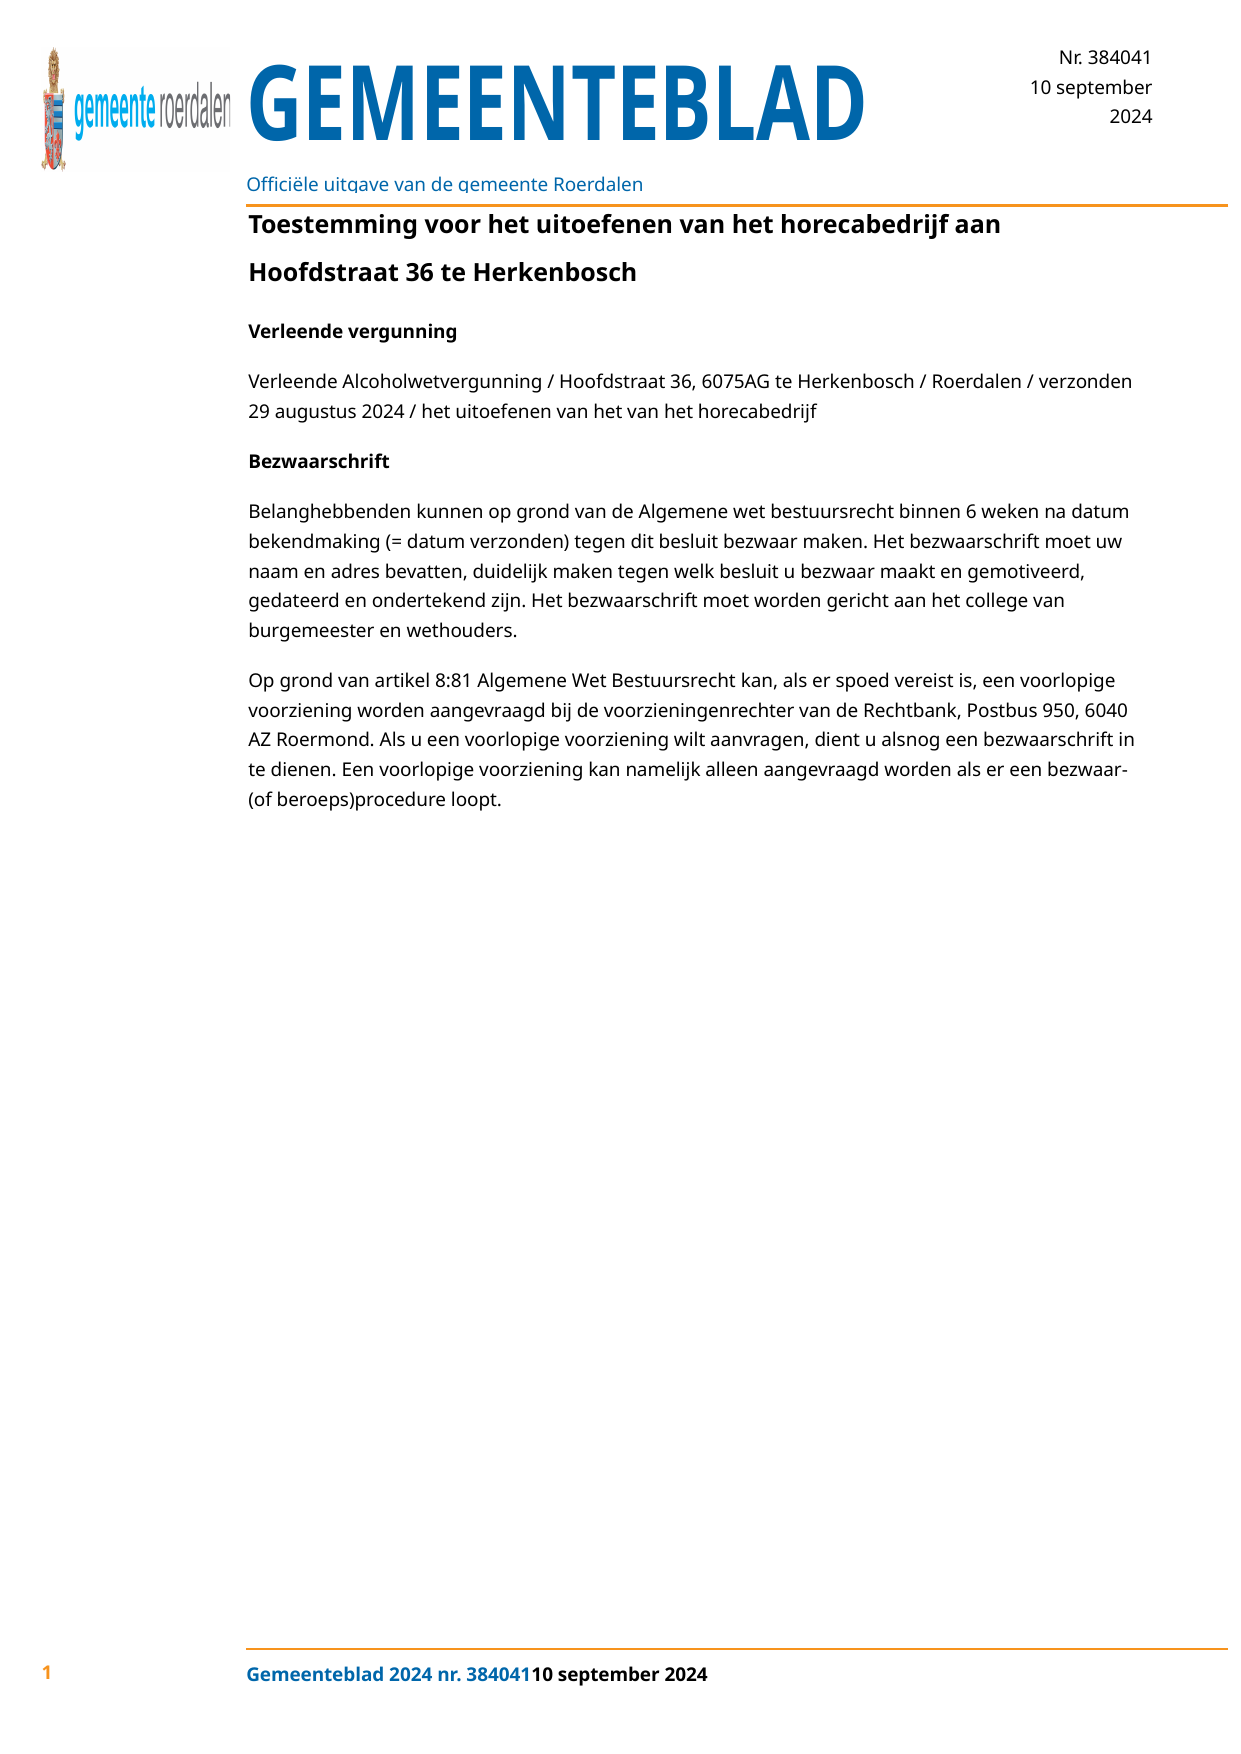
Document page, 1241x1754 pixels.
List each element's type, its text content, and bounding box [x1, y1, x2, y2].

text Belanghebbenden kunnen op grond van de Algemene wet bestuursrecht binnen 6 weken na datum bekendmaking (= datum verzonden) tegen dit besluit bezwaar maken. Het bezwaarschrift moet uw naam en adres bevatten, duidelijk maken tegen welk besluit u bezwaar maakt en gemotiveerd, gedateerd en ondertekend zijn. Het bezwaarschrift moet worden gericht aan het college van burgemeester en wethouders. [248, 499, 1152, 643]
picture [41, 47, 231, 172]
text Verleende vergunning [248, 318, 1152, 344]
text Verleende Alcoholwetvergunning / Hoofdstraat 36, 6075AG te Herkenbosch / Roerdalen / verzonden 29 augustus 2024 / het uitoefenen van het van het horecabedrijf [248, 368, 1152, 424]
text Op grond van artikel 8:81 Algemene Wet Bestuursrecht kan, als er spoed vereist is, een voorlopige voorziening worden aangevraagd bij de voorzieningenrechter van de Rechtbank, Postbus 950, 6040 AZ Roermond. Als u een voorlopige voorziening wilt aanvragen, dient u alsnog een bezwaarschrift in te dienen. Een voorlopige voorziening kan namelijk alleen aangevraagd worden als er een bezwaar- (of beroeps)procedure loopt. [248, 667, 1152, 812]
text Toestemming voor het uitoefenen van het horecabedrijf aan Hoofdstraat 36 te Herkenbosch [248, 207, 1152, 288]
text Bezwaarschrift [248, 448, 1152, 474]
